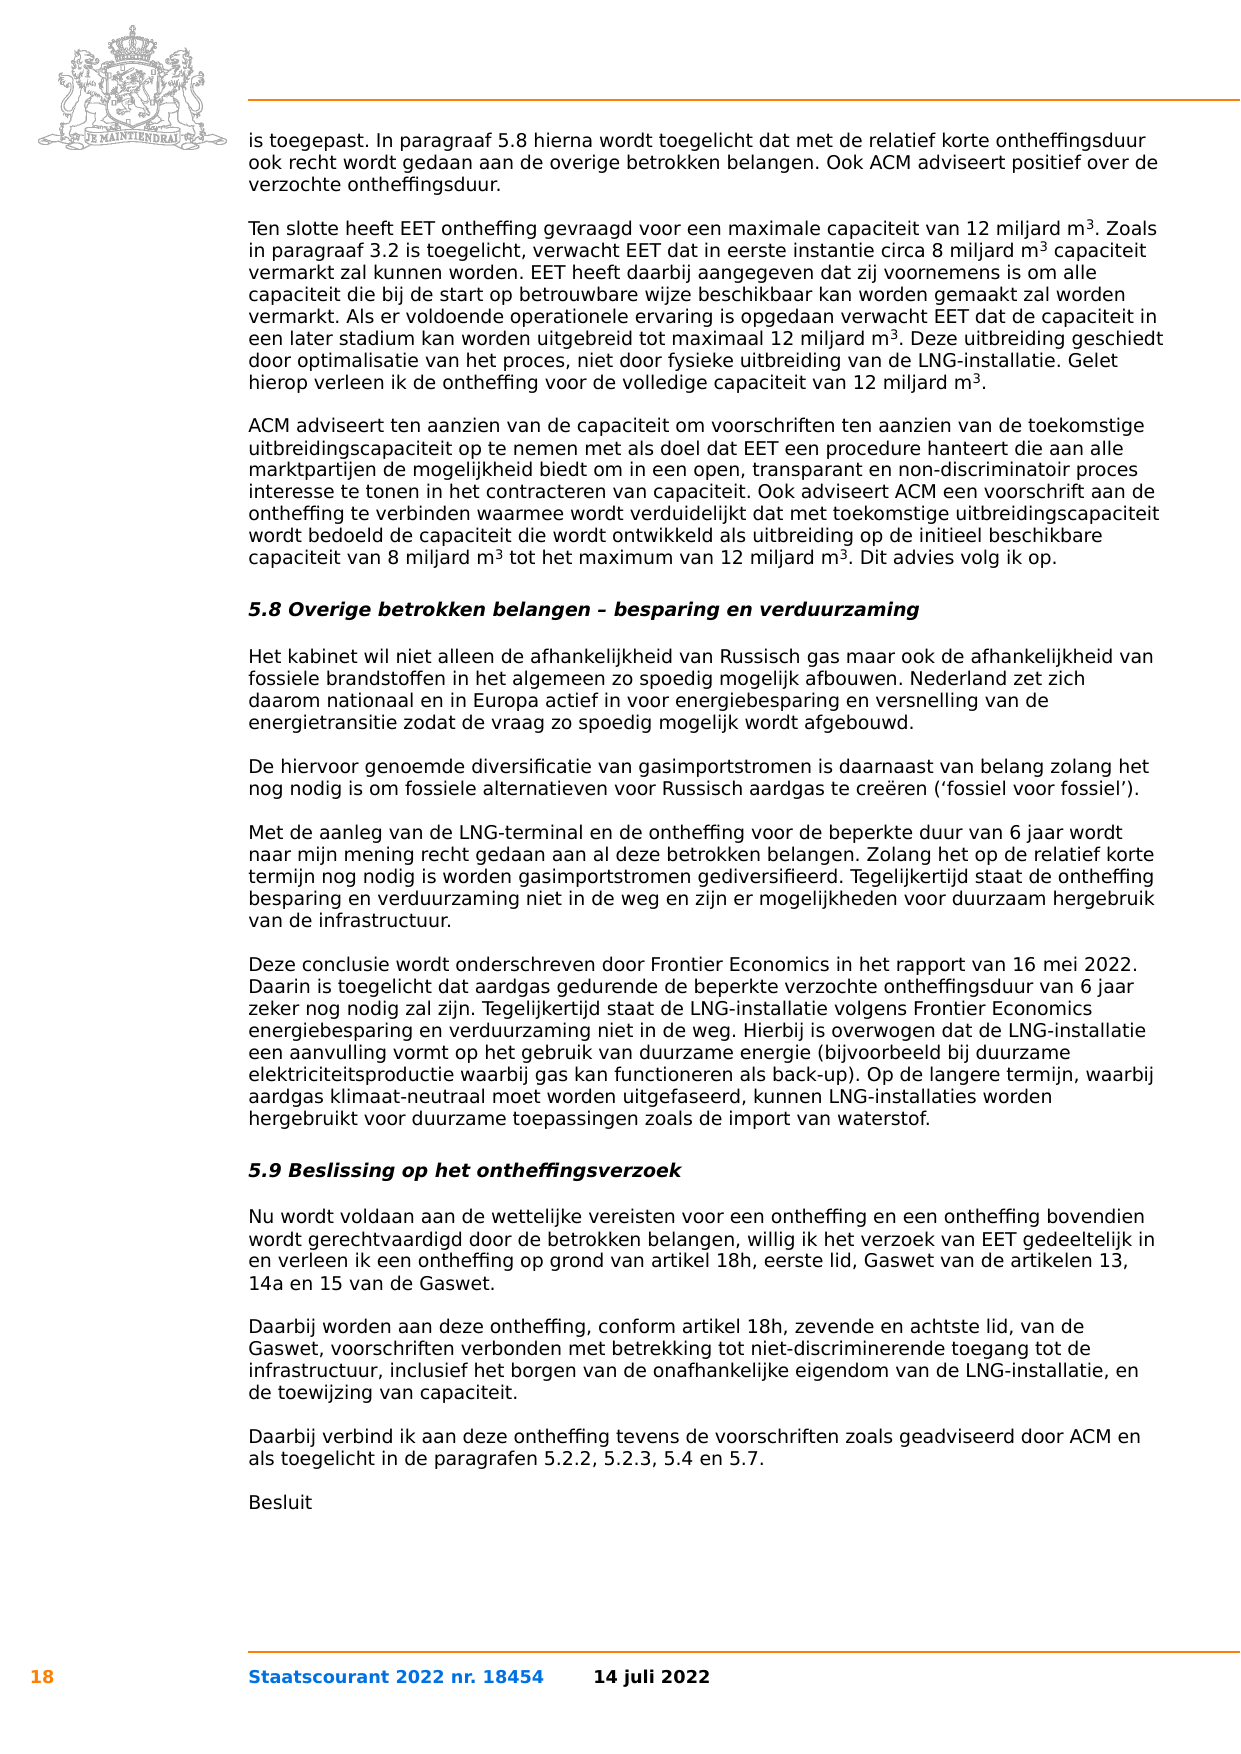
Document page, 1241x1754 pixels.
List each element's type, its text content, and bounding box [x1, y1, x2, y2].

text Daarbij worden aan deze ontheffing, conform artikel 18h, zevende en achtste lid, van de Gaswet, voorschriften verbonden met betrekking tot niet-discriminerende toegang tot de infrastructuur, inclusief het borgen van de onafhankelijke eigendom van de LNG-installatie, en de toewijzing van capaciteit. [248, 1316, 1163, 1404]
text De hiervoor genoemde diversificatie van gasimportstromen is daarnaast van belang zolang het nog nodig is om fossiele alternatieven voor Russisch aardgas te creëren (‘fossiel voor fossiel’). [248, 756, 1163, 800]
subtitle 5.9 Beslissing op het ontheffingsverzoek [248, 1159, 1163, 1181]
text Met de aanleg van de LNG-terminal en de ontheffing voor de beperkte duur van 6 jaar wordt naar mijn mening recht gedaan aan al deze betrokken belangen. Zolang het op de relatief korte termijn nog nodig is worden gasimportstromen gediversifieerd. Tegelijkertijd staat de ontheffing besparing en verduurzaming niet in de weg en zijn er mogelijkheden voor duurzaam hergebruik van de infrastructuur. [248, 822, 1163, 932]
text ACM adviseert ten aanzien van de capaciteit om voorschriften ten aanzien van de toekomstige uitbreidingscapaciteit op te nemen met als doel dat EET een procedure hanteert die aan alle marktpartijen de mogelijkheid biedt om in een open, transparant en non-discriminatoir proces interesse te tonen in het contracteren van capaciteit. Ook adviseert ACM een voorschrift aan de ontheffing te verbinden waarmee wordt verduidelijkt dat met toekomstige uitbreidingscapaciteit wordt bedoeld de capaciteit die wordt ontwikkeld als uitbreiding op de initieel beschikbare capaciteit van 8 miljard m3 tot het maximum van 12 miljard m3. Dit advies volg ik op. [248, 415, 1163, 569]
subtitle 5.8 Overige betrokken belangen – besparing en verduurzaming [248, 599, 1163, 621]
text Besluit [248, 1492, 1163, 1514]
text is toegepast. In paragraaf 5.8 hierna wordt toegelicht dat met de relatief korte ontheffingsduur ook recht wordt gedaan aan de overige betrokken belangen. Ook ACM adviseert positief over de verzochte ontheffingsduur. [248, 130, 1163, 196]
text Daarbij verbind ik aan deze ontheffing tevens de voorschriften zoals geadviseerd door ACM en als toegelicht in de paragrafen 5.2.2, 5.2.3, 5.4 en 5.7. [248, 1426, 1163, 1470]
picture [38, 25, 227, 150]
text Deze conclusie wordt onderschreven door Frontier Economics in het rapport van 16 mei 2022. Daarin is toegelicht dat aardgas gedurende de beperkte verzochte ontheffingsduur van 6 jaar zeker nog nodig zal zijn. Tegelijkertijd staat de LNG-installatie volgens Frontier Economics energiebesparing en verduurzaming niet in de weg. Hierbij is overwogen dat de LNG-installatie een aanvulling vormt op het gebruik van duurzame energie (bijvoorbeeld bij duurzame elektriciteitsproductie waarbij gas kan functioneren als back-up). Op de langere termijn, waarbij aardgas klimaat-neutraal moet worden uitgefaseerd, kunnen LNG-installaties worden hergebruikt voor duurzame toepassingen zoals de import van waterstof. [248, 954, 1163, 1129]
text Het kabinet wil niet alleen de afhankelijkheid van Russisch gas maar ook de afhankelijkheid van fossiele brandstoffen in het algemeen zo spoedig mogelijk afbouwen. Nederland zet zich daarom nationaal en in Europa actief in voor energiebesparing en versnelling van de energietransitie zodat de vraag zo spoedig mogelijk wordt afgebouwd. [248, 646, 1163, 734]
text Nu wordt voldaan aan de wettelijke vereisten voor een ontheffing en een ontheffing bovendien wordt gerechtvaardigd door de betrokken belangen, willig ik het verzoek van EET gedeeltelijk in en verleen ik een ontheffing op grond van artikel 18h, eerste lid, Gaswet van de artikelen 13, 14a en 15 van de Gaswet. [248, 1206, 1163, 1294]
text Ten slotte heeft EET ontheffing gevraagd voor een maximale capaciteit van 12 miljard m3. Zoals in paragraaf 3.2 is toegelicht, verwacht EET dat in eerste instantie circa 8 miljard m3 capaciteit vermarkt zal kunnen worden. EET heeft daarbij aangegeven dat zij voornemens is om alle capaciteit die bij de start op betrouwbare wijze beschikbaar kan worden gemaakt zal worden vermarkt. Als er voldoende operationele ervaring is opgedaan verwacht EET dat de capaciteit in een later stadium kan worden uitgebreid tot maximaal 12 miljard m3. Deze uitbreiding geschiedt door optimalisatie van het proces, niet door fysieke uitbreiding van de LNG-installatie. Gelet hierop verleen ik de ontheffing voor de volledige capaciteit van 12 miljard m3. [248, 218, 1163, 393]
